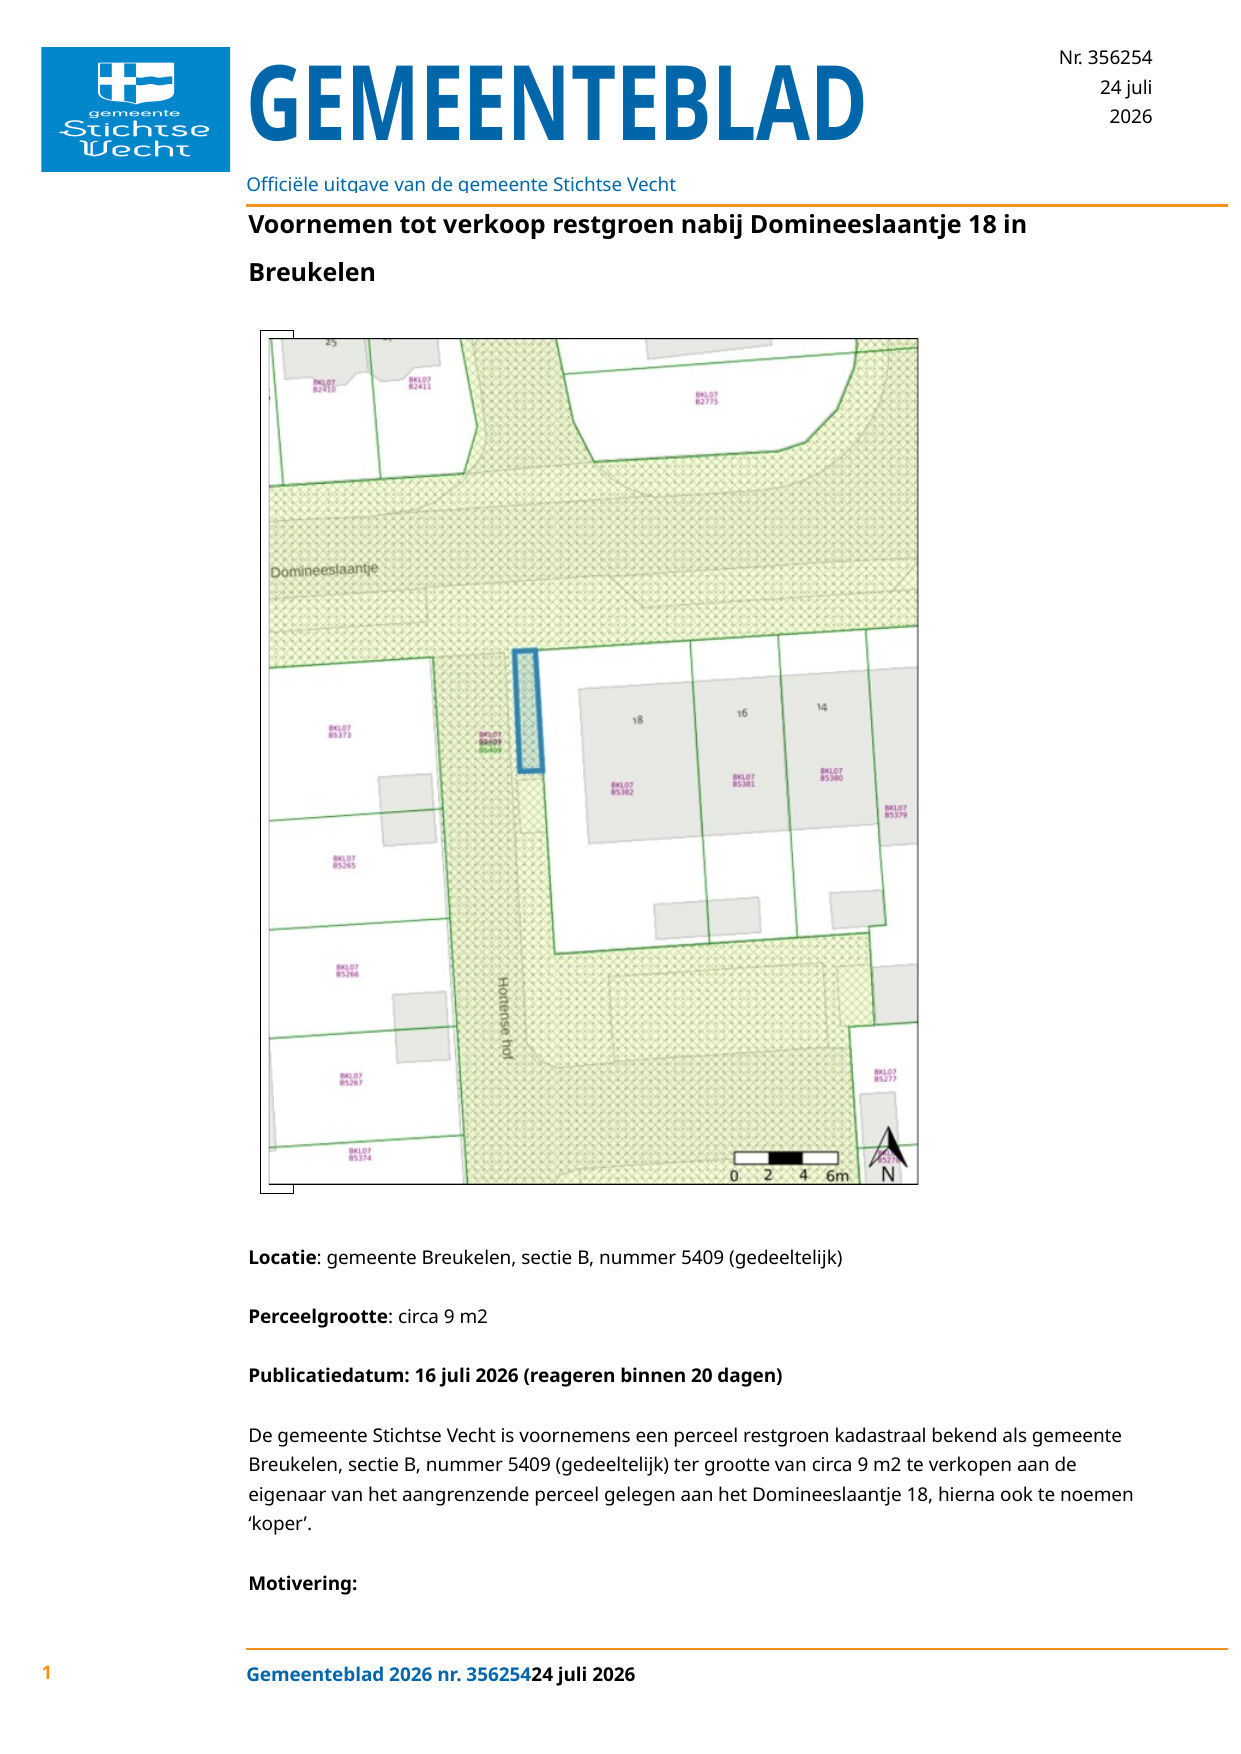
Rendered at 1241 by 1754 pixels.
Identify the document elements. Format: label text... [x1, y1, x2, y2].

text Publicatiedatum: 16 juli 2026 (reageren binnen 20 dagen) [248, 1363, 1152, 1388]
picture [99, 63, 135, 101]
text Locatie: gemeente Breukelen, sectie B, nummer 5409 (gedeeltelijk) [248, 1244, 1152, 1270]
text Perceelgrootte: circa 9 m2 [248, 1303, 1152, 1329]
picture [137, 63, 174, 103]
picture [268, 338, 919, 1185]
text Motivering: [248, 1570, 1152, 1595]
text De gemeente Stichtse Vecht is voornemens een perceel restgroen kadastraal bekend als gemeente Breukelen, sectie B, nummer 5409 (gedeeltelijk) ter grootte van circa 9 m2 te verkopen aan de eigenaar van het aangrenzende perceel gelegen aan het Domineeslaantje 18, hierna ook te noemen ‘koper’. [248, 1422, 1152, 1536]
text Voornemen tot verkoop restgroen nabij Domineeslaantje 18 in Breukelen [248, 207, 1152, 288]
